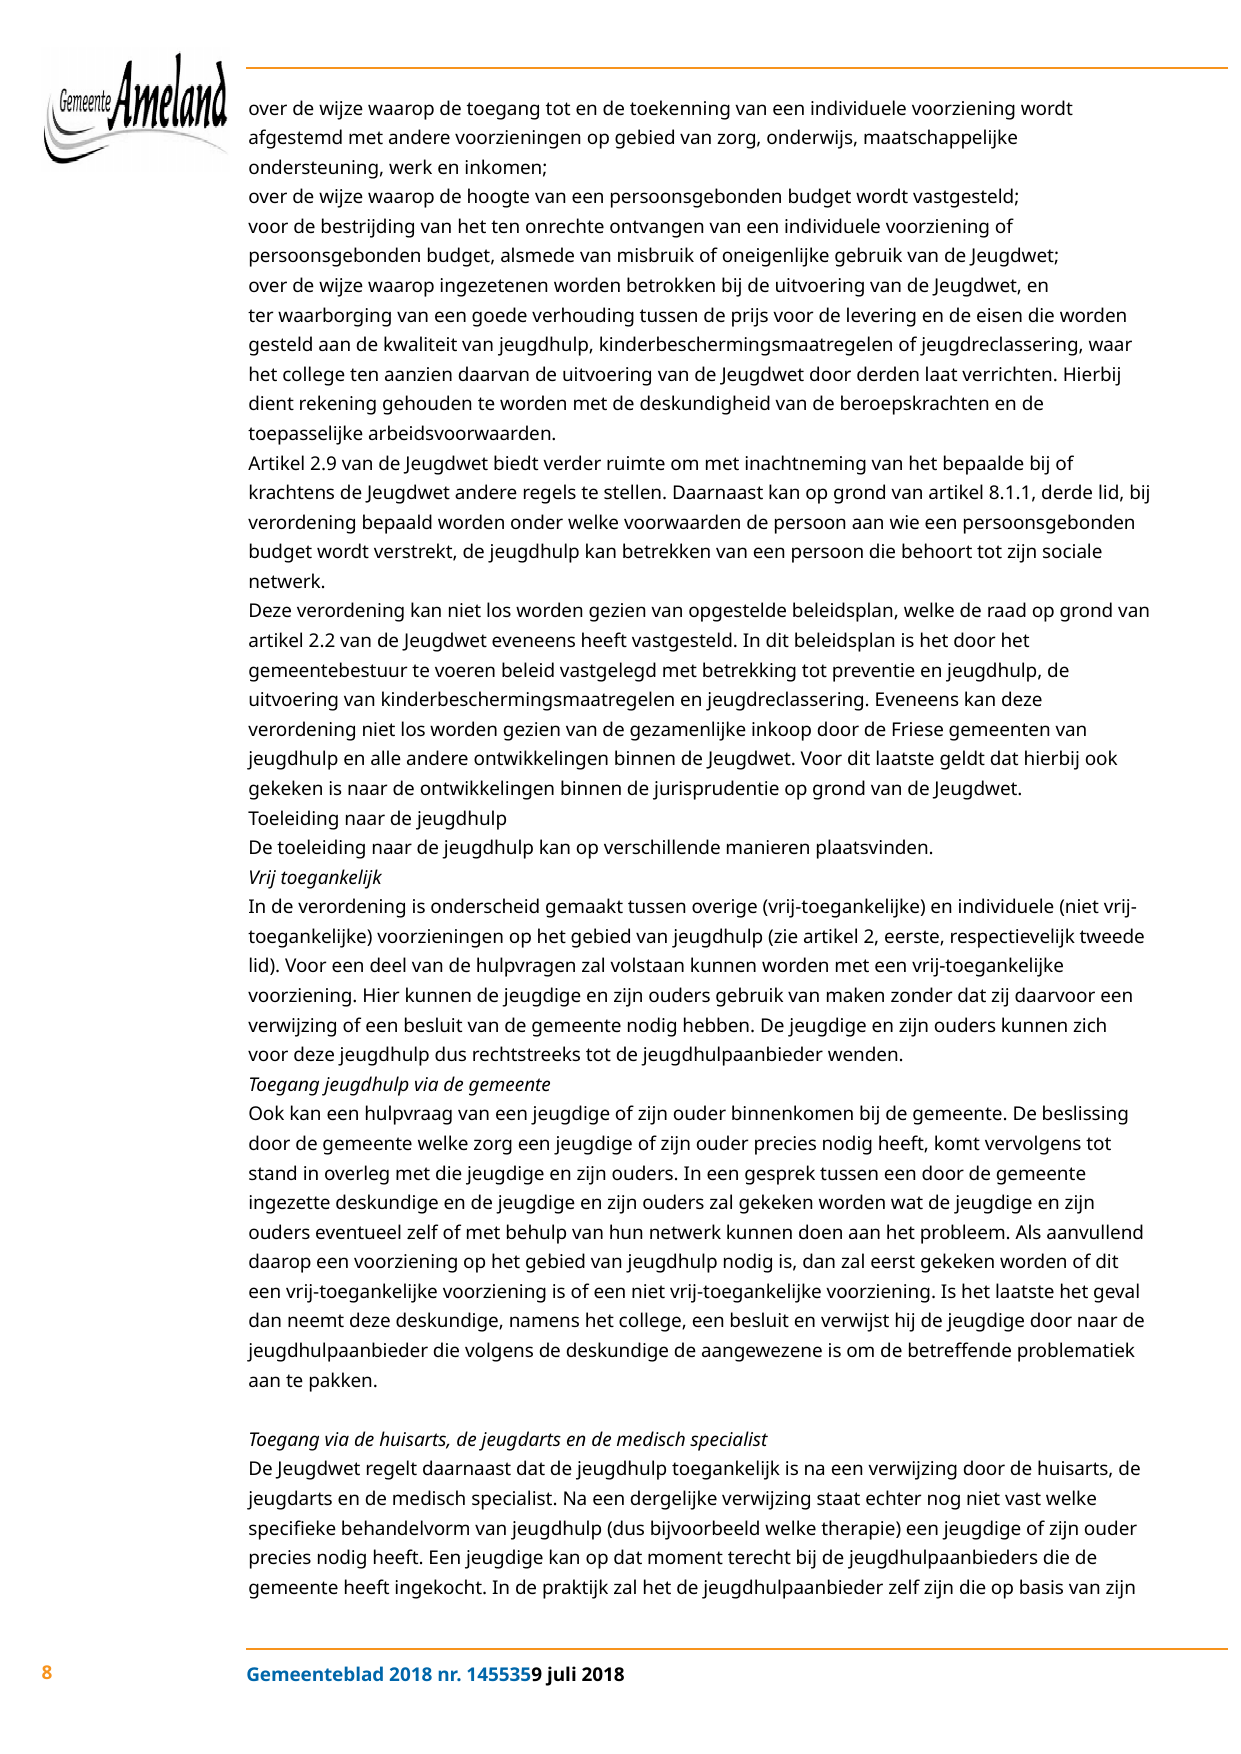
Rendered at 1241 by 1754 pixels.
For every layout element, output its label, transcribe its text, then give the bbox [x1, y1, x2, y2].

text Vrij toegankelijk [248, 864, 1152, 890]
text voor de bestrijding van het ten onrechte ontvangen van een individuele voorziening of persoonsgebonden budget, alsmede van misbruik of oneigenlijke gebruik van de Jeugdwet; [248, 213, 1152, 268]
text In de verordening is onderscheid gemaakt tussen overige (vrij-toegankelijke) en individuele (niet vrij-toegankelijke) voorzieningen op het gebied van jeugdhulp (zie artikel 2, eerste, respectievelijk tweede lid). Voor een deel van de hulpvragen zal volstaan kunnen worden met een vrij-toegankelijke voorziening. Hier kunnen de jeugdige en zijn ouders gebruik van maken zonder dat zij daarvoor een verwijzing of een besluit van de gemeente nodig hebben. De jeugdige en zijn ouders kunnen zich voor deze jeugdhulp dus rechtstreeks tot de jeugdhulpaanbieder wenden. [248, 893, 1152, 1067]
text Toeleiding naar de jeugdhulp [248, 805, 1152, 831]
text Artikel 2.9 van de Jeugdwet biedt verder ruimte om met inachtneming van het bepaalde bij of krachtens de Jeugdwet andere regels te stellen. Daarnaast kan op grond van artikel 8.1.1, derde lid, bij verordening bepaald worden onder welke voorwaarden de persoon aan wie een persoonsgebonden budget wordt verstrekt, de jeugdhulp kan betrekken van een persoon die behoort tot zijn sociale netwerk. [248, 450, 1152, 594]
text Deze verordening kan niet los worden gezien van opgestelde beleidsplan, welke de raad op grond van artikel 2.2 van de Jeugdwet eveneens heeft vastgesteld. In dit beleidsplan is het door het gemeentebestuur te voeren beleid vastgelegd met betrekking tot preventie en jeugdhulp, de uitvoering van kinderbeschermingsmaatregelen en jeugdreclassering. Eveneens kan deze verordening niet los worden gezien van de gezamenlijke inkoop door de Friese gemeenten van jeugdhulp en alle andere ontwikkelingen binnen de Jeugdwet. Voor dit laatste geldt dat hierbij ook gekeken is naar de ontwikkelingen binnen de jurisprudentie op grond van de Jeugdwet. [248, 598, 1152, 801]
text ter waarborging van een goede verhouding tussen de prijs voor de levering en de eisen die worden gesteld aan de kwaliteit van jeugdhulp, kinderbeschermingsmaatregelen of jeugdreclassering, waar het college ten aanzien daarvan de uitvoering van de Jeugdwet door derden laat verrichten. Hierbij dient rekening gehouden te worden met de deskundigheid van de beroepskrachten en de toepasselijke arbeidsvoorwaarden. [248, 302, 1152, 446]
text Toegang jeugdhulp via de gemeente [248, 1071, 1152, 1097]
text over de wijze waarop ingezetenen worden betrokken bij de uitvoering van de Jeugdwet, en [248, 272, 1152, 298]
picture [41, 47, 231, 172]
text over de wijze waarop de hoogte van een persoonsgebonden budget wordt vastgesteld; [248, 183, 1152, 209]
text De toeleiding naar de jeugdhulp kan op verschillende manieren plaatsvinden. [248, 834, 1152, 860]
text Toegang via de huisarts, de jeugdarts en de medisch specialist [248, 1426, 1152, 1452]
text over de wijze waarop de toegang tot en de toekenning van een individuele voorziening wordt afgestemd met andere voorzieningen op gebied van zorg, onderwijs, maatschappelijke ondersteuning, werk en inkomen; [248, 95, 1152, 180]
text Ook kan een hulpvraag van een jeugdige of zijn ouder binnenkomen bij de gemeente. De beslissing door de gemeente welke zorg een jeugdige of zijn ouder precies nodig heeft, komt vervolgens tot stand in overleg met die jeugdige en zijn ouders. In een gesprek tussen een door de gemeente ingezette deskundige en de jeugdige en zijn ouders zal gekeken worden wat de jeugdige en zijn ouders eventueel zelf of met behulp van hun netwerk kunnen doen aan het probleem. Als aanvullend daarop een voorziening op het gebied van jeugdhulp nodig is, dan zal eerst gekeken worden of dit een vrij-toegankelijke voorziening is of een niet vrij-toegankelijke voorziening. Is het laatste het geval dan neemt deze deskundige, namens het college, een besluit en verwijst hij de jeugdige door naar de jeugdhulpaanbieder die volgens de deskundige de aangewezene is om de betreffende problematiek aan te pakken. [248, 1101, 1152, 1393]
text De Jeugdwet regelt daarnaast dat de jeugdhulp toegankelijk is na een verwijzing door de huisarts, de jeugdarts en de medisch specialist. Na een dergelijke verwijzing staat echter nog niet vast welke specifieke behandelvorm van jeugdhulp (dus bijvoorbeeld welke therapie) een jeugdige of zijn ouder precies nodig heeft. Een jeugdige kan op dat moment terecht bij de jeugdhulpaanbieders die de gemeente heeft ingekocht. In de praktijk zal het de jeugdhulpaanbieder zelf zijn die op basis van zijn [248, 1456, 1152, 1600]
